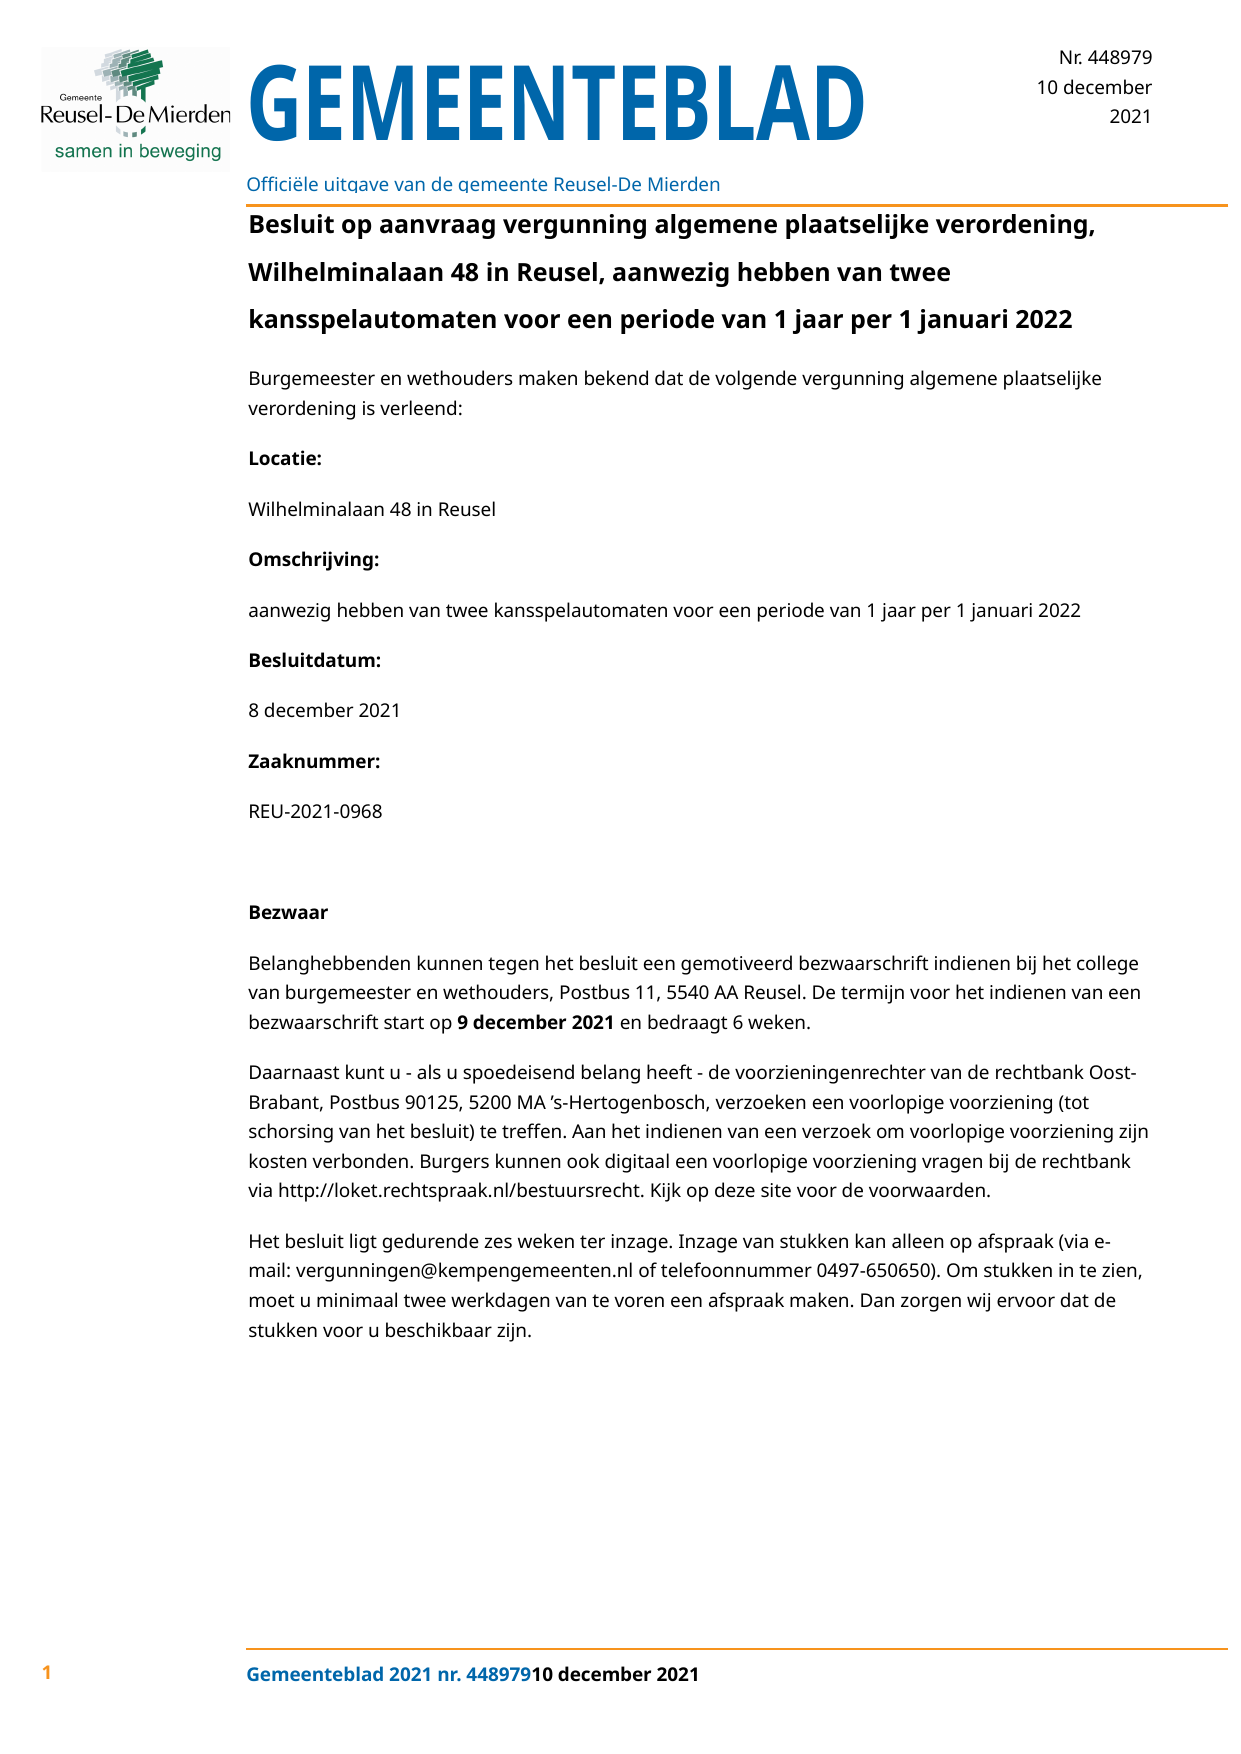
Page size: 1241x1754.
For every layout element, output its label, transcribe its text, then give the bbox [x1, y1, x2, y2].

text Burgemeester en wethouders maken bekend dat de volgende vergunning algemene plaatselijke verordening is verleend: [248, 366, 1152, 421]
text Bezwaar [248, 899, 1152, 925]
text Besluit op aanvraag vergunning algemene plaatselijke verordening, Wilhelminalaan 48 in Reusel, aanwezig hebben van twee kansspelautomaten voor een periode van 1 jaar per 1 januari 2022 [248, 207, 1152, 336]
picture [41, 47, 231, 172]
text Besluitdatum: [248, 647, 1152, 673]
text Zaaknummer: [248, 748, 1152, 774]
text Belanghebbenden kunnen tegen het besluit een gemotiveerd bezwaarschrift indienen bij het college van burgemeester en wethouders, Postbus 11, 5540 AA Reusel. De termijn voor het indienen van een bezwaarschrift start op 9 december 2021 en bedraagt 6 weken. [248, 950, 1152, 1034]
text Wilhelminalaan 48 in Reusel [248, 496, 1152, 522]
text Locatie: [248, 446, 1152, 471]
text aanwezig hebben van twee kansspelautomaten voor een periode van 1 jaar per 1 januari 2022 [248, 597, 1152, 622]
text REU-2021-0968 [248, 798, 1152, 824]
text 8 december 2021 [248, 698, 1152, 723]
text Daarnaast kunt u - als u spoedeisend belang heeft - de voorzieningenrechter van de rechtbank Oost-Brabant, Postbus 90125, 5200 MA ’s-Hertogenbosch, verzoeken een voorlopige voorziening (tot schorsing van het besluit) te treffen. Aan het indienen van een verzoek om voorlopige voorziening zijn kosten verbonden. Burgers kunnen ook digitaal een voorlopige voorziening vragen bij de rechtbank via http://loket.rechtspraak.nl/bestuursrecht. Kijk op deze site voor de voorwaarden. [248, 1059, 1152, 1203]
text Omschrijving: [248, 546, 1152, 572]
text Het besluit ligt gedurende zes weken ter inzage. Inzage van stukken kan alleen op afspraak (via e-mail: vergunningen@kempengemeenten.nl of telefoonnummer 0497-650650). Om stukken in te zien, moet u minimaal twee werkdagen van te voren een afspraak maken. Dan zorgen wij ervoor dat de stukken voor u beschikbaar zijn. [248, 1228, 1152, 1342]
